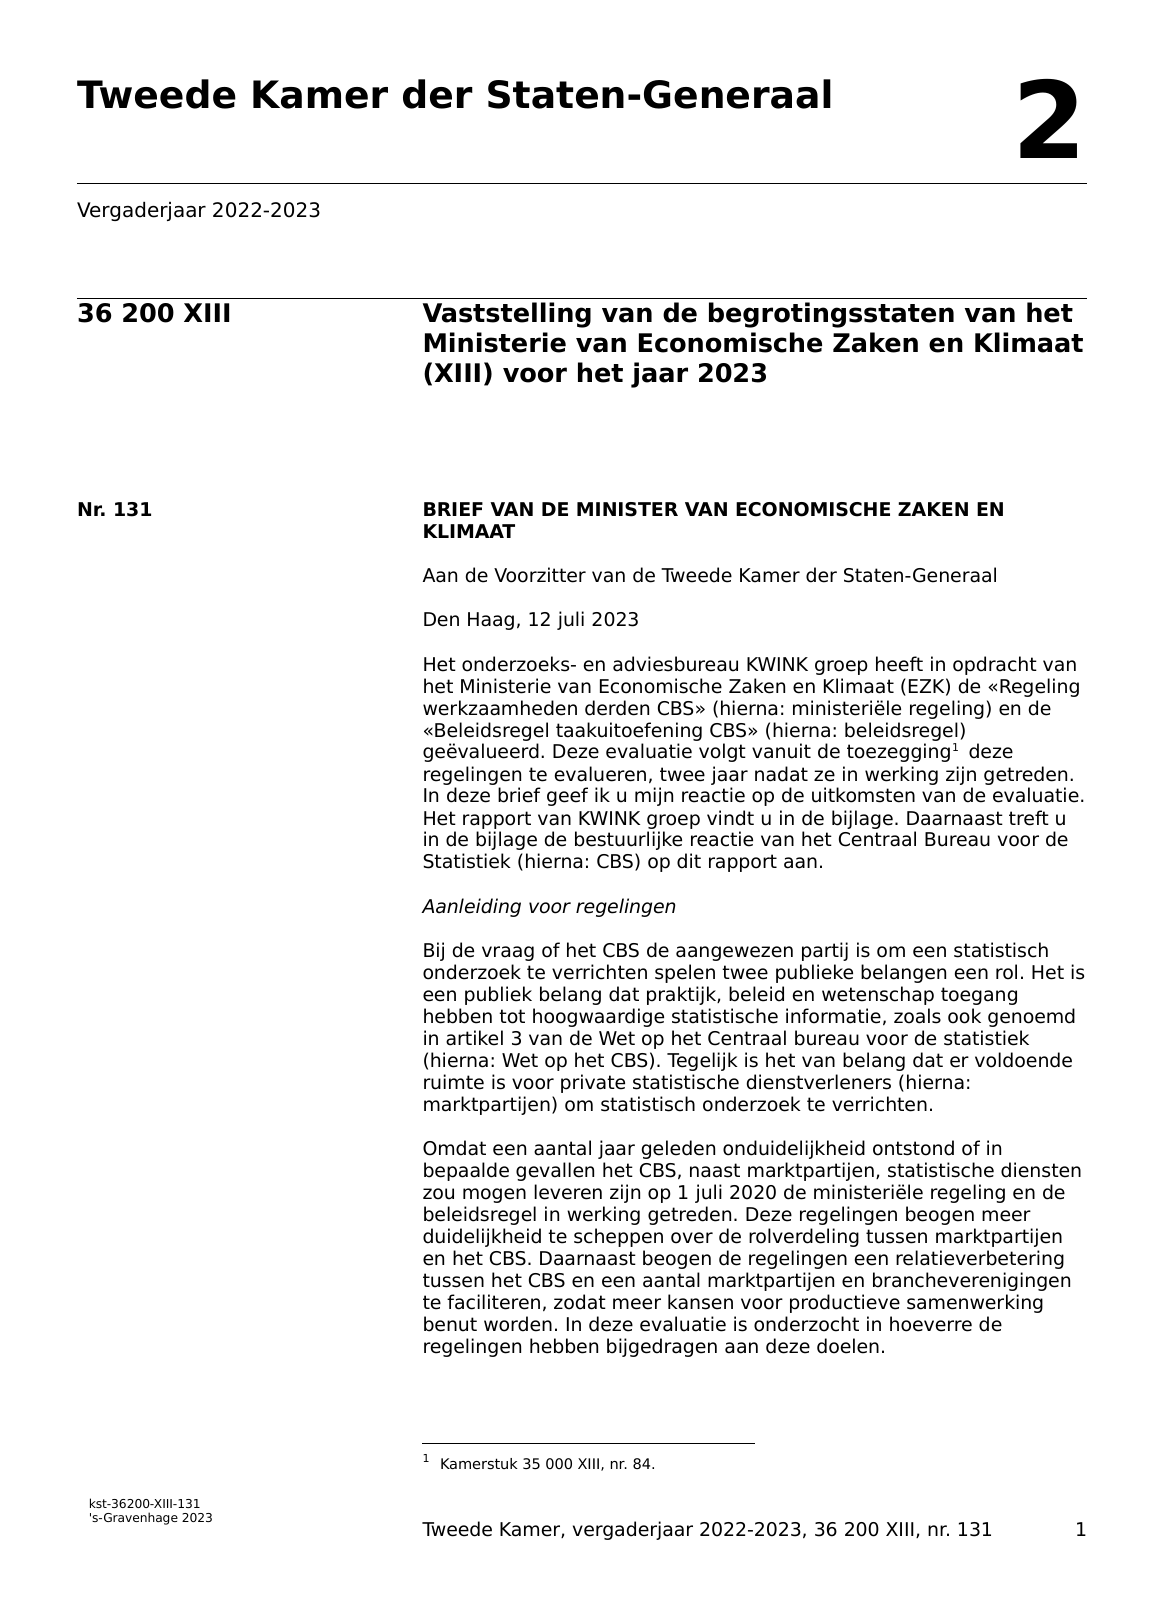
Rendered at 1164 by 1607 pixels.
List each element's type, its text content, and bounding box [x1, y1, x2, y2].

text 's-Gravenhage 2023 [88, 1511, 323, 1525]
text kst-36200-XIII-131 [88, 1497, 323, 1511]
subtitle Nr. 131 BRIEF VAN DE MINISTER VAN ECONOMISCHE ZAKEN EN KLIMAAT [77, 499, 1087, 543]
text Bij de vraag of het CBS de aangewezen partij is om een statistisch onderzoek te verrichten spelen twee publieke belangen een rol. Het is een publiek belang dat praktijk, beleid en wetenschap toegang hebben tot hoogwaardige statistische informatie, zoals ook genoemd in artikel 3 van de Wet op het Centraal bureau voor de statistiek (hierna: Wet op het CBS). Tegelijk is het van belang dat er voldoende ruimte is voor private statistische dienstverleners (hierna: marktpartijen) om statistisch onderzoek te verrichten. [422, 940, 1087, 1116]
table_header 2 [886, 59, 1087, 183]
subtitle 36 200 XIII Vaststelling van de begrotingsstaten van het Ministerie van Economische Zaken en Klimaat (XIII) voor het jaar 2023 [77, 299, 1087, 388]
text Kamerstuk 35 000 XIII, nr. 84. [422, 1452, 1087, 1474]
text Omdat een aantal jaar geleden onduidelijkheid ontstond of in bepaalde gevallen het CBS, naast marktpartijen, statistische diensten zou mogen leveren zijn op 1 juli 2020 de ministeriële regeling en de beleidsregel in werking getreden. Deze regelingen beogen meer duidelijkheid te scheppen over de rolverdeling tussen marktpartijen en het CBS. Daarnaast beogen de regelingen een relatieverbetering tussen het CBS en een aantal marktpartijen en brancheverenigingen te faciliteren, zodat meer kansen voor productieve samenwerking benut worden. In deze evaluatie is onderzocht in hoeverre de regelingen hebben bijgedragen aan deze doelen. [422, 1138, 1087, 1357]
table_cell Vergaderjaar 2022-2023 [77, 184, 1087, 298]
text Het onderzoeks- en adviesbureau KWINK groep heeft in opdracht van het Ministerie van Economische Zaken en Klimaat (EZK) de «Regeling werkzaamheden derden CBS» (hierna: ministeriële regeling) en de «Beleidsregel taakuitoefening CBS» (hierna: beleidsregel) geëvalueerd. Deze evaluatie volgt vanuit de toezegging deze regelingen te evalueren, twee jaar nadat ze in werking zijn getreden. In deze brief geef ik u mijn reactie op de uitkomsten van de evaluatie. Het rapport van KWINK groep vindt u in de bijlage. Daarnaast treft u in de bijlage de bestuurlijke reactie van het Centraal Bureau voor de Statistiek (hierna: CBS) op dit rapport aan. [422, 653, 1087, 873]
text Den Haag, 12 juli 2023 [422, 609, 1087, 631]
text Aan de Voorzitter van de Tweede Kamer der Staten-Generaal [422, 565, 1087, 587]
subtitle Aanleiding voor regelingen [422, 896, 1087, 917]
table_header Tweede Kamer der Staten-Generaal [77, 59, 886, 183]
